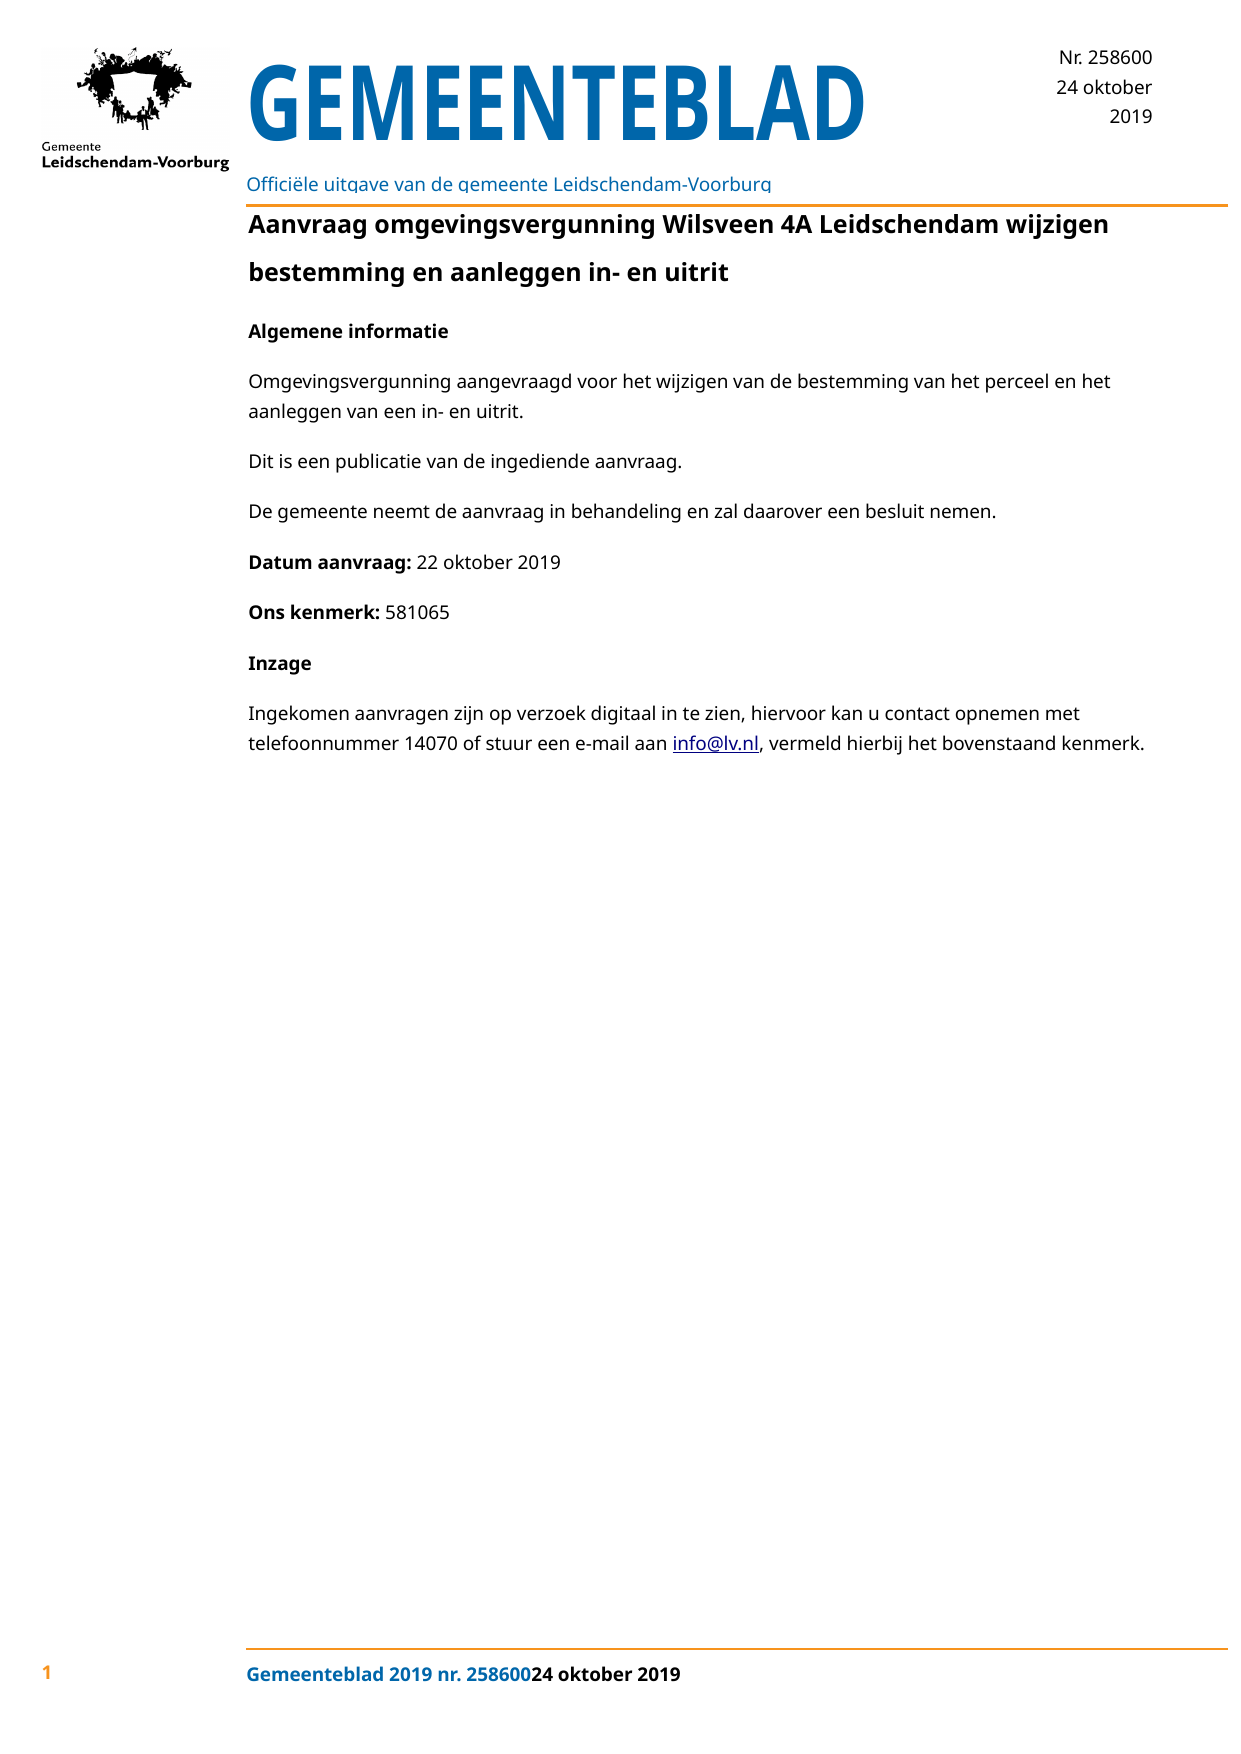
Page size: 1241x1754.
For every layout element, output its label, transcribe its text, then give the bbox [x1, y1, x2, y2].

text Omgevingsvergunning aangevraagd voor het wijzigen van de bestemming van het perceel en het aanleggen van een in- en uitrit. [248, 368, 1152, 424]
text Inzage [248, 650, 1152, 676]
text De gemeente neemt de aanvraag in behandeling en zal daarover een besluit nemen. [248, 499, 1152, 524]
text Aanvraag omgevingsvergunning Wilsveen 4A Leidschendam wijzigen bestemming en aanleggen in- en uitrit [248, 207, 1152, 288]
text Ingekomen aanvragen zijn op verzoek digitaal in te zien, hiervoor kan u contact opnemen met telefoonnummer 14070 of stuur een e-mail aan info@lv.nl, vermeld hierbij het bovenstaand kenmerk. [248, 700, 1152, 756]
picture [41, 47, 231, 172]
text Ons kenmerk: 581065 [248, 599, 1152, 625]
text Algemene informatie [248, 318, 1152, 344]
text Dit is een publicatie van de ingediende aanvraag. [248, 448, 1152, 474]
text Datum aanvraag: 22 oktober 2019 [248, 549, 1152, 575]
